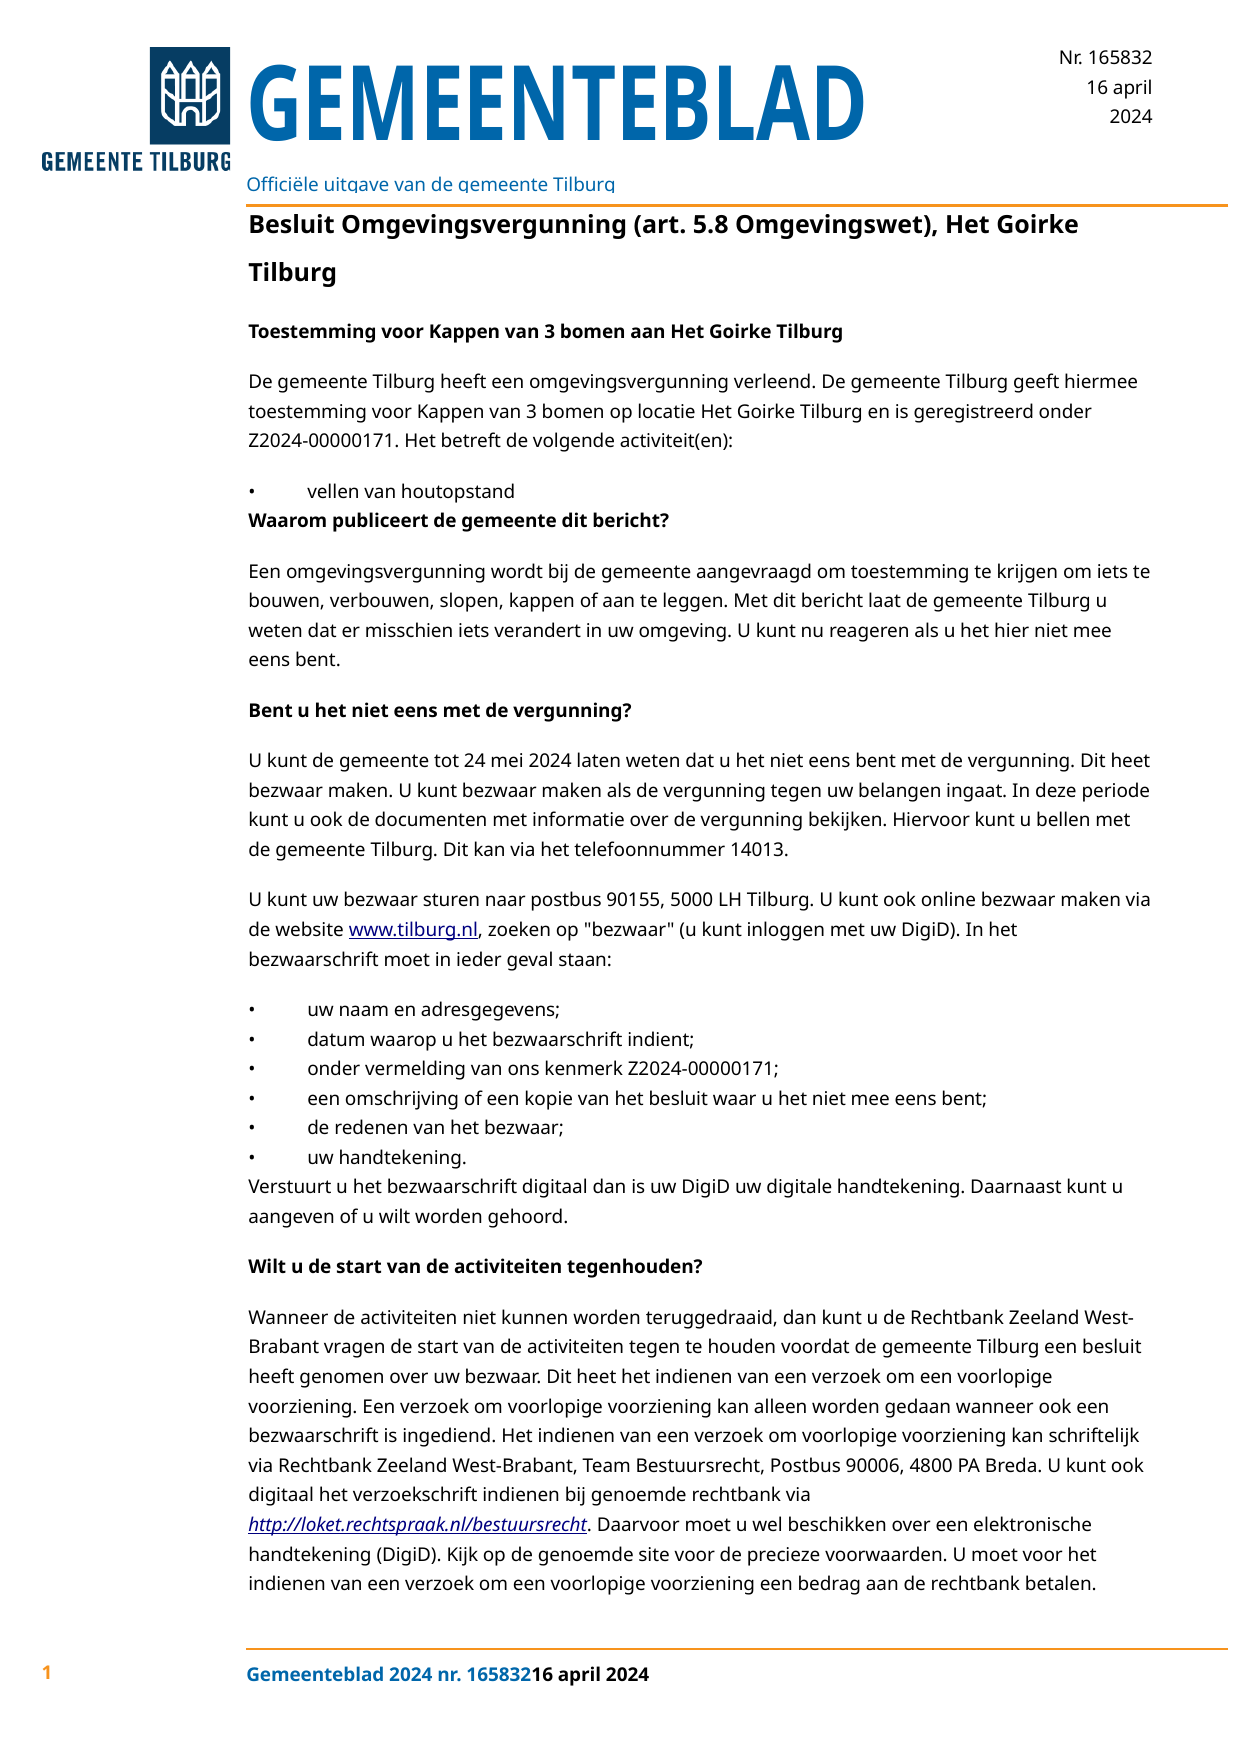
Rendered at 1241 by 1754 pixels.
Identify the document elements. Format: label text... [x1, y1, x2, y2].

text Wilt u de start van de activiteiten tegenhouden? [248, 1254, 1152, 1279]
text U kunt uw bezwaar sturen naar postbus 90155, 5000 LH Tilburg. U kunt ook online bezwaar maken via de website www.tilburg.nl, zoeken op "bezwaar" (u kunt inloggen met uw DigiD). In het bezwaarschrift moet in ieder geval staan: [248, 887, 1152, 972]
list een omschrijving of een kopie van het besluit waar u het niet mee eens bent; [248, 1085, 1152, 1111]
list datum waarop u het bezwaarschrift indient; [248, 1026, 1152, 1052]
text U kunt de gemeente tot 24 mei 2024 laten weten dat u het niet eens bent met de vergunning. Dit heet bezwaar maken. U kunt bezwaar maken als de vergunning tegen uw belangen ingaat. In deze periode kunt u ook de documenten met informatie over de vergunning bekijken. Hiervoor kunt u bellen met de gemeente Tilburg. Dit kan via het telefoonnummer 14013. [248, 747, 1152, 862]
text Een omgevingsvergunning wordt bij de gemeente aangevraagd om toestemming te krijgen om iets te bouwen, verbouwen, slopen, kappen of aan te leggen. Met dit bericht laat de gemeente Tilburg u weten dat er misschien iets verandert in uw omgeving. U kunt nu reageren als u het hier niet mee eens bent. [248, 558, 1152, 672]
text Verstuurt u het bezwaarschrift digitaal dan is uw DigiD uw digitale handtekening. Daarnaast kunt u aangeven of u wilt worden gehoord. [248, 1174, 1152, 1229]
list uw naam en adresgegevens; [248, 996, 1152, 1022]
text Bent u het niet eens met de vergunning? [248, 697, 1152, 723]
list vellen van houtopstand [248, 478, 1152, 504]
text Wanneer de activiteiten niet kunnen worden teruggedraaid, dan kunt u de Rechtbank Zeeland West-Brabant vragen de start van de activiteiten tegen te houden voordat de gemeente Tilburg een besluit heeft genomen over uw bezwaar. Dit heet het indienen van een verzoek om een voorlopige voorziening. Een verzoek om voorlopige voorziening kan alleen worden gedaan wanneer ook een bezwaarschrift is ingediend. Het indienen van een verzoek om voorlopige voorziening kan schriftelijk via Rechtbank Zeeland West-Brabant, Team Bestuursrecht, Postbus 90006, 4800 PA Breda. U kunt ook digitaal het verzoekschrift indienen bij genoemde rechtbank via http://loket.rechtspraak.nl/bestuursrecht. Daarvoor moet u wel beschikken over een elektronische handtekening (DigiD). Kijk op de genoemde site voor de precieze voorwaarden. U moet voor het indienen van een verzoek om een voorlopige voorziening een bedrag aan de rechtbank betalen. [248, 1304, 1152, 1596]
list de redenen van het bezwaar; [248, 1114, 1152, 1140]
text Waarom publiceert de gemeente dit bericht? [248, 507, 1152, 533]
list uw handtekening. [248, 1144, 1152, 1170]
text De gemeente Tilburg heeft een omgevingsvergunning verleend. De gemeente Tilburg geeft hiermee toestemming voor Kappen van 3 bomen op locatie Het Goirke Tilburg en is geregistreerd onder Z2024-00000171. Het betreft de volgende activiteit(en): [248, 368, 1152, 453]
text Besluit Omgevingsvergunning (art. 5.8 Omgevingswet), Het Goirke Tilburg [248, 207, 1152, 288]
picture [41, 47, 231, 172]
list onder vermelding van ons kenmerk Z2024-00000171; [248, 1055, 1152, 1081]
text Toestemming voor Kappen van 3 bomen aan Het Goirke Tilburg [248, 318, 1152, 344]
